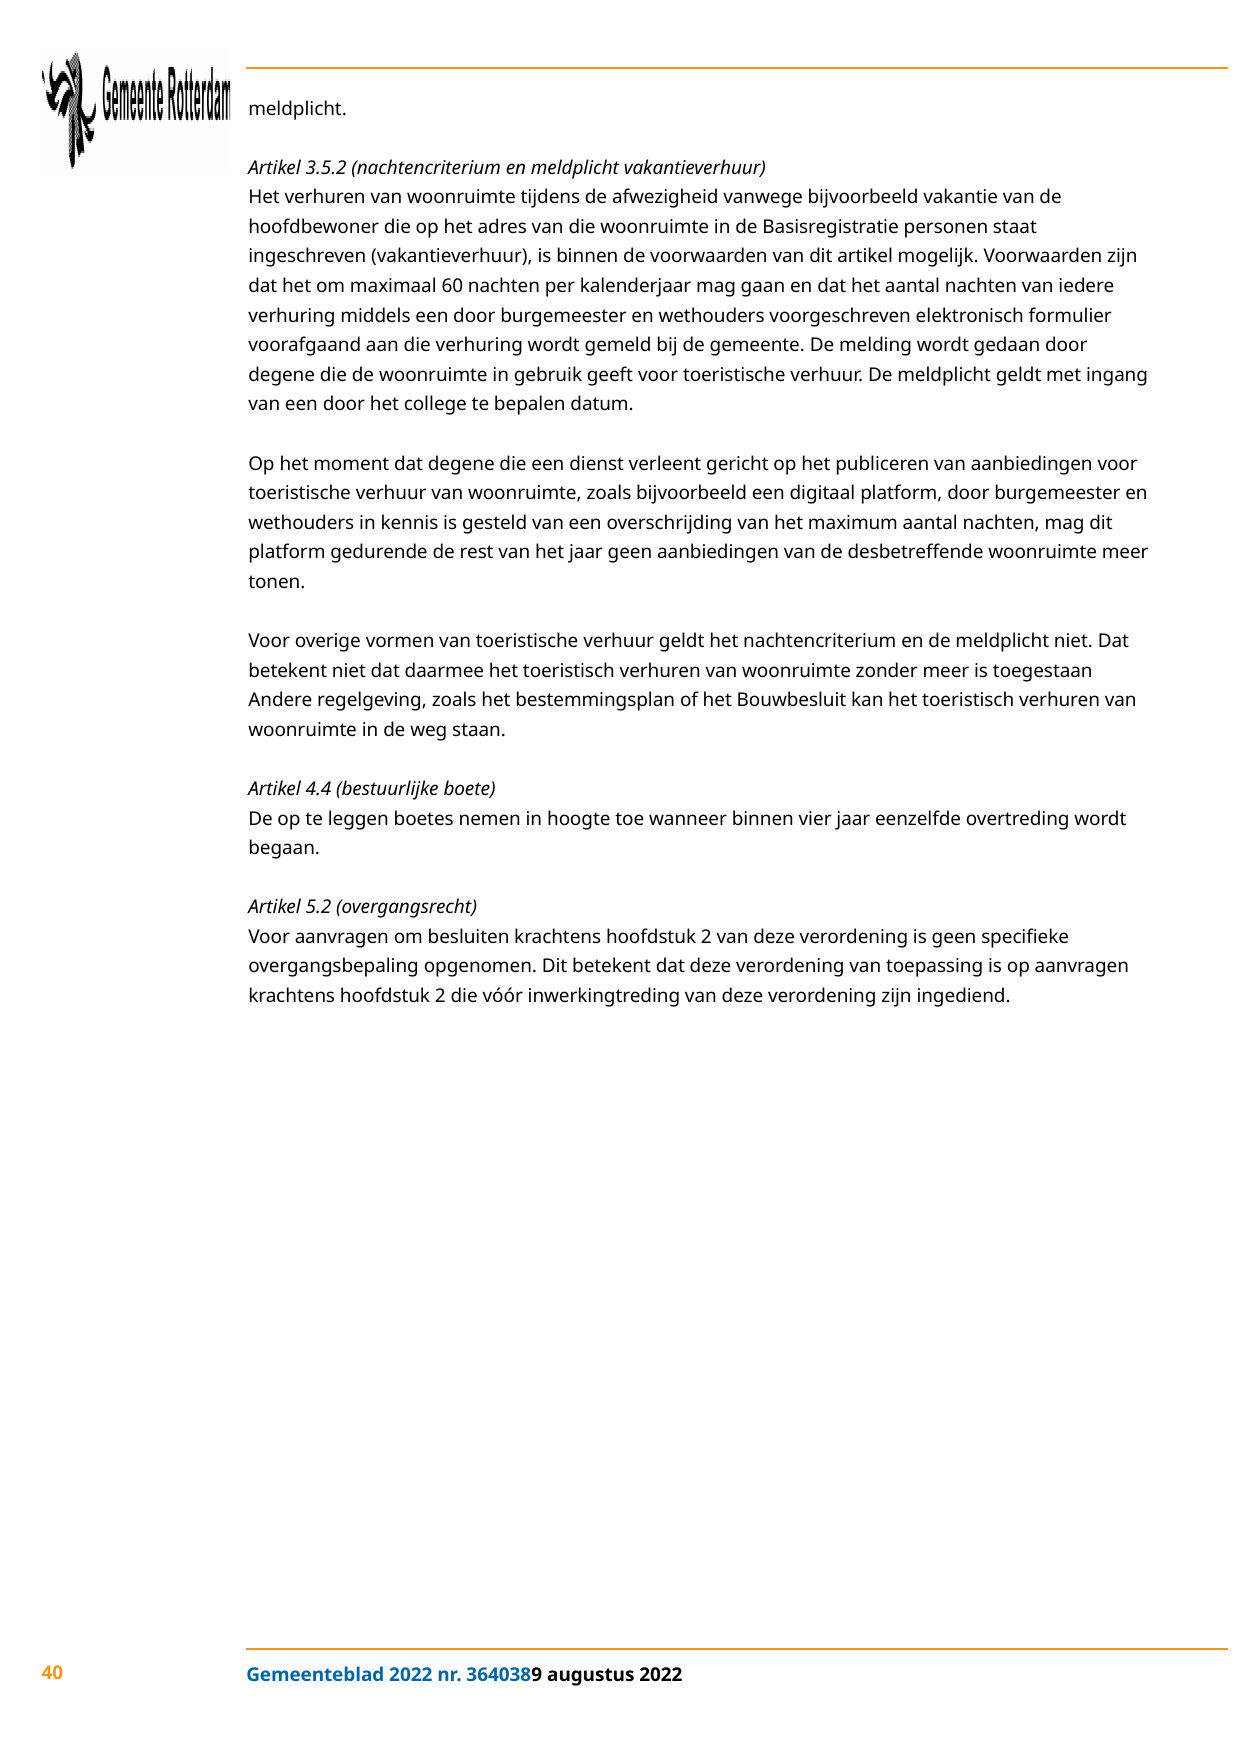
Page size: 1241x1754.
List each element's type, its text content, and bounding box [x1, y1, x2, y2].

text Artikel 5.2 (overgangsrecht) [248, 893, 1152, 919]
text De op te leggen boetes nemen in hoogte toe wanneer binnen vier jaar eenzelfde overtreding wordt begaan. [248, 805, 1152, 860]
text Voor aanvragen om besluiten krachtens hoofdstuk 2 van deze verordening is geen specifieke overgangsbepaling opgenomen. Dit betekent dat deze verordening van toepassing is op aanvragen krachtens hoofdstuk 2 die vóór inwerkingtreding van deze verordening zijn ingediend. [248, 923, 1152, 1008]
text Voor overige vormen van toeristische verhuur geldt het nachtencriterium en de meldplicht niet. Dat betekent niet dat daarmee het toeristisch verhuren van woonruimte zonder meer is toegestaan Andere regelgeving, zoals het bestemmingsplan of het Bouwbesluit kan het toeristisch verhuren van woonruimte in de weg staan. [248, 627, 1152, 742]
text Op het moment dat degene die een dienst verleent gericht op het publiceren van aanbiedingen voor toeristische verhuur van woonruimte, zoals bijvoorbeeld een digitaal platform, door burgemeester en wethouders in kennis is gesteld van een overschrijding van het maximum aantal nachten, mag dit platform gedurende de rest van het jaar geen aanbiedingen van de desbetreffende woonruimte meer tonen. [248, 450, 1152, 594]
text Het verhuren van woonruimte tijdens de afwezigheid vanwege bijvoorbeeld vakantie van de hoofdbewoner die op het adres van die woonruimte in de Basisregistratie personen staat ingeschreven (vakantieverhuur), is binnen de voorwaarden van dit artikel mogelijk. Voorwaarden zijn dat het om maximaal 60 nachten per kalenderjaar mag gaan en dat het aantal nachten van iedere verhuring middels een door burgemeester en wethouders voorgeschreven elektronisch formulier voorafgaand aan die verhuring wordt gemeld bij de gemeente. De melding wordt gedaan door degene die de woonruimte in gebruik geeft voor toeristische verhuur. De meldplicht geldt met ingang van een door het college te bepalen datum. [248, 183, 1152, 416]
text Artikel 4.4 (bestuurlijke boete) [248, 775, 1152, 801]
picture [41, 47, 231, 172]
text Artikel 3.5.2 (nachtencriterium en meldplicht vakantieverhuur) [248, 154, 1152, 180]
text meldplicht. [248, 95, 1152, 121]
